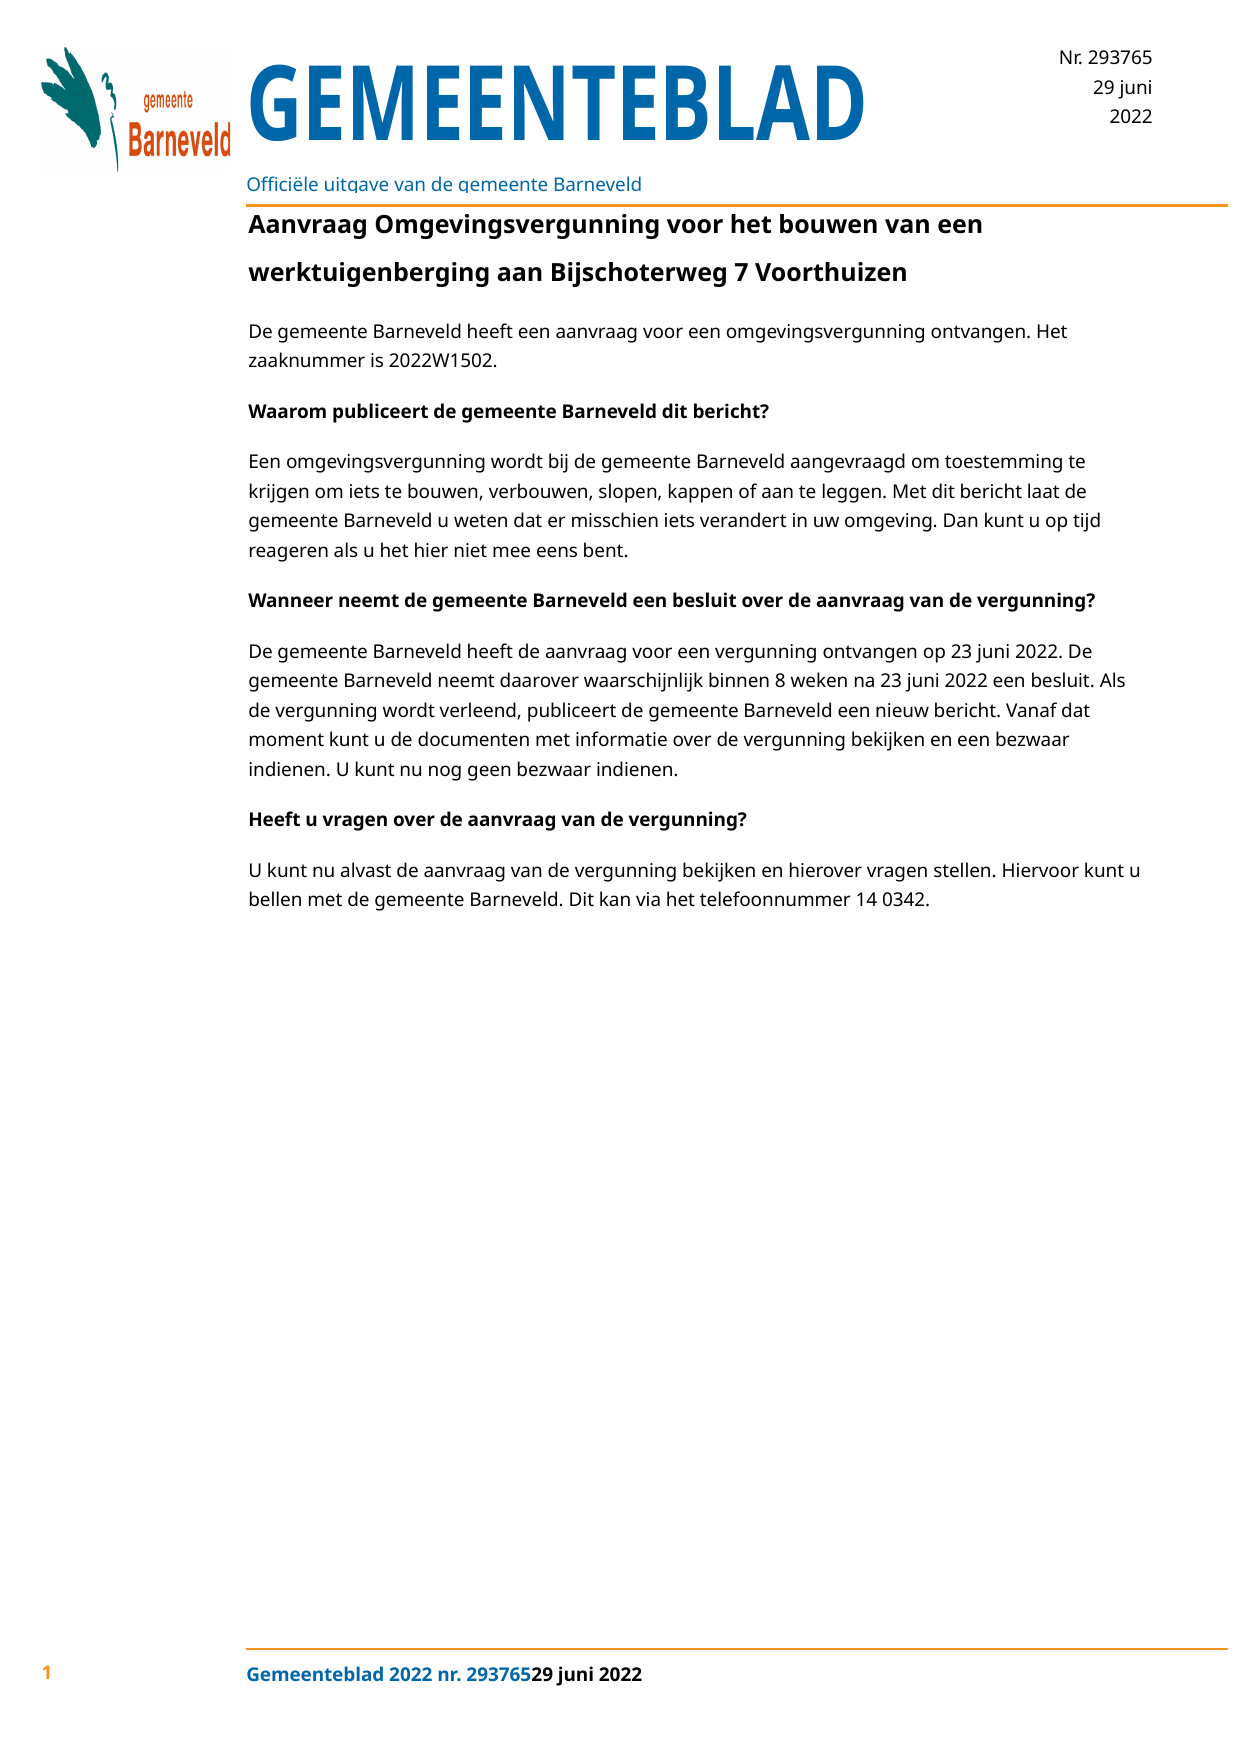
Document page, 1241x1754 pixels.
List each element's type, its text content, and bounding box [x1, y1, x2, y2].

text De gemeente Barneveld heeft de aanvraag voor een vergunning ontvangen op 23 juni 2022. De gemeente Barneveld neemt daarover waarschijnlijk binnen 8 weken na 23 juni 2022 een besluit. Als de vergunning wordt verleend, publiceert de gemeente Barneveld een nieuw bericht. Vanaf dat moment kunt u de documenten met informatie over de vergunning bekijken en een bezwaar indienen. U kunt nu nog geen bezwaar indienen. [248, 638, 1152, 782]
text Heeft u vragen over de aanvraag van de vergunning? [248, 807, 1152, 832]
text Waarom publiceert de gemeente Barneveld dit bericht? [248, 398, 1152, 424]
text De gemeente Barneveld heeft een aanvraag voor een omgevingsvergunning ontvangen. Het zaaknummer is 2022W1502. [248, 318, 1152, 373]
text Aanvraag Omgevingsvergunning voor het bouwen van een werktuigenberging aan Bijschoterweg 7 Voorthuizen [248, 207, 1152, 288]
picture [41, 47, 231, 172]
text Een omgevingsvergunning wordt bij de gemeente Barneveld aangevraagd om toestemming te krijgen om iets te bouwen, verbouwen, slopen, kappen of aan te leggen. Met dit bericht laat de gemeente Barneveld u weten dat er misschien iets verandert in uw omgeving. Dan kunt u op tijd reageren als u het hier niet mee eens bent. [248, 448, 1152, 563]
text U kunt nu alvast de aanvraag van de vergunning bekijken en hierover vragen stellen. Hiervoor kunt u bellen met de gemeente Barneveld. Dit kan via het telefoonnummer 14 0342. [248, 857, 1152, 912]
text Wanneer neemt de gemeente Barneveld een besluit over de aanvraag van de vergunning? [248, 587, 1152, 613]
